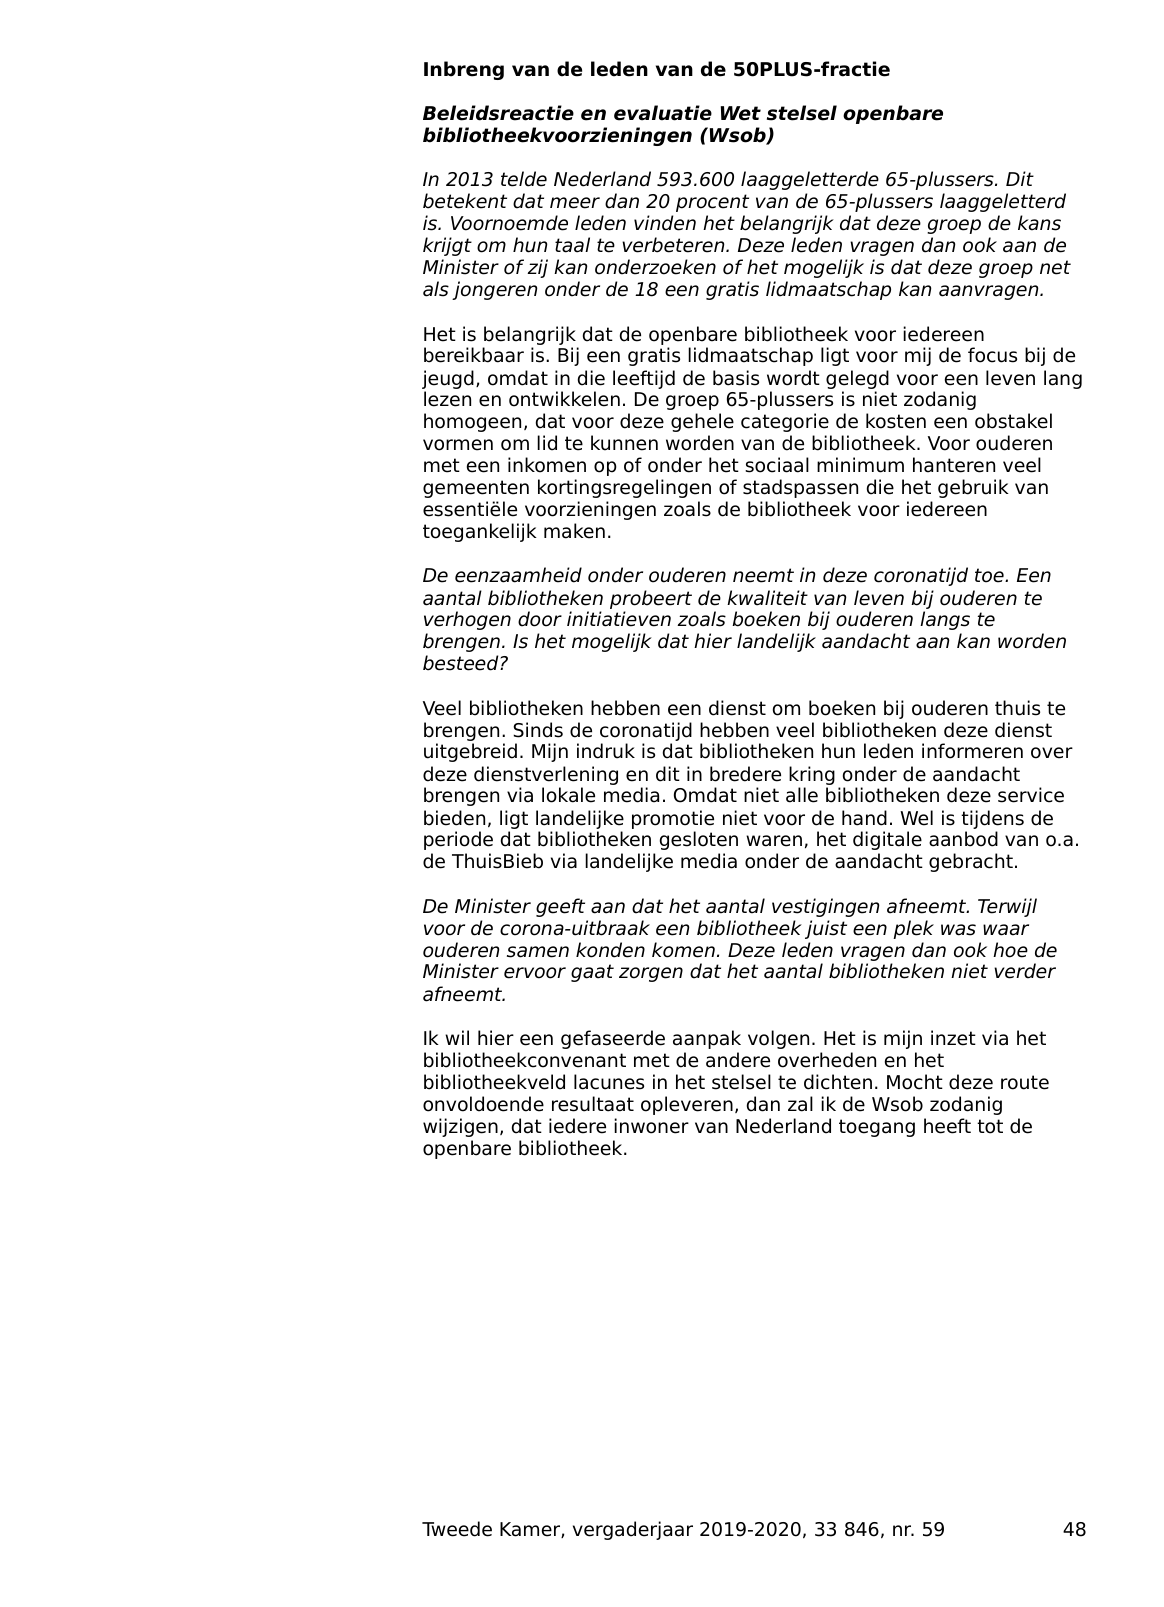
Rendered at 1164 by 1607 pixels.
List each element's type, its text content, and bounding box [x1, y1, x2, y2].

subtitle Inbreng van de leden van de 50PLUS-fractie [422, 59, 1087, 81]
text Ik wil hier een gefaseerde aanpak volgen. Het is mijn inzet via het bibliotheekconvenant met de andere overheden en het bibliotheekveld lacunes in het stelsel te dichten. Mocht deze route onvoldoende resultaat opleveren, dan zal ik de Wsob zodanig wijzigen, dat iedere inwoner van Nederland toegang heeft tot de openbare bibliotheek. [422, 1028, 1087, 1159]
text De Minister geeft aan dat het aantal vestigingen afneemt. Terwijl voor de corona-uitbraak een bibliotheek juist een plek was waar ouderen samen konden komen. Deze leden vragen dan ook hoe de Minister ervoor gaat zorgen dat het aantal bibliotheken niet verder afneemt. [422, 896, 1087, 1005]
text De eenzaamheid onder ouderen neemt in deze coronatijd toe. Een aantal bibliotheken probeert de kwaliteit van leven bij ouderen te verhogen door initiatieven zoals boeken bij ouderen langs te brengen. Is het mogelijk dat hier landelijk aandacht aan kan worden besteed? [422, 565, 1087, 675]
text Het is belangrijk dat de openbare bibliotheek voor iedereen bereikbaar is. Bij een gratis lidmaatschap ligt voor mij de focus bij de jeugd, omdat in die leeftijd de basis wordt gelegd voor een leven lang lezen en ontwikkelen. De groep 65-plussers is niet zodanig homogeen, dat voor deze gehele categorie de kosten een obstakel vormen om lid te kunnen worden van de bibliotheek. Voor ouderen met een inkomen op of onder het sociaal minimum hanteren veel gemeenten kortingsregelingen of stadspassen die het gebruik van essentiële voorzieningen zoals de bibliotheek voor iedereen toegankelijk maken. [422, 323, 1087, 543]
text In 2013 telde Nederland 593.600 laaggeletterde 65-plussers. Dit betekent dat meer dan 20 procent van de 65-plussers laaggeletterd is. Voornoemde leden vinden het belangrijk dat deze groep de kans krijgt om hun taal te verbeteren. Deze leden vragen dan ook aan de Minister of zij kan onderzoeken of het mogelijk is dat deze groep net als jongeren onder de 18 een gratis lidmaatschap kan aanvragen. [422, 169, 1087, 301]
subtitle Beleidsreactie en evaluatie Wet stelsel openbare bibliotheekvoorzieningen (Wsob) [422, 103, 1087, 147]
text Veel bibliotheken hebben een dienst om boeken bij ouderen thuis te brengen. Sinds de coronatijd hebben veel bibliotheken deze dienst uitgebreid. Mijn indruk is dat bibliotheken hun leden informeren over deze dienstverlening en dit in bredere kring onder de aandacht brengen via lokale media. Omdat niet alle bibliotheken deze service bieden, ligt landelijke promotie niet voor de hand. Wel is tijdens de periode dat bibliotheken gesloten waren, het digitale aanbod van o.a. de ThuisBieb via landelijke media onder de aandacht gebracht. [422, 697, 1087, 873]
